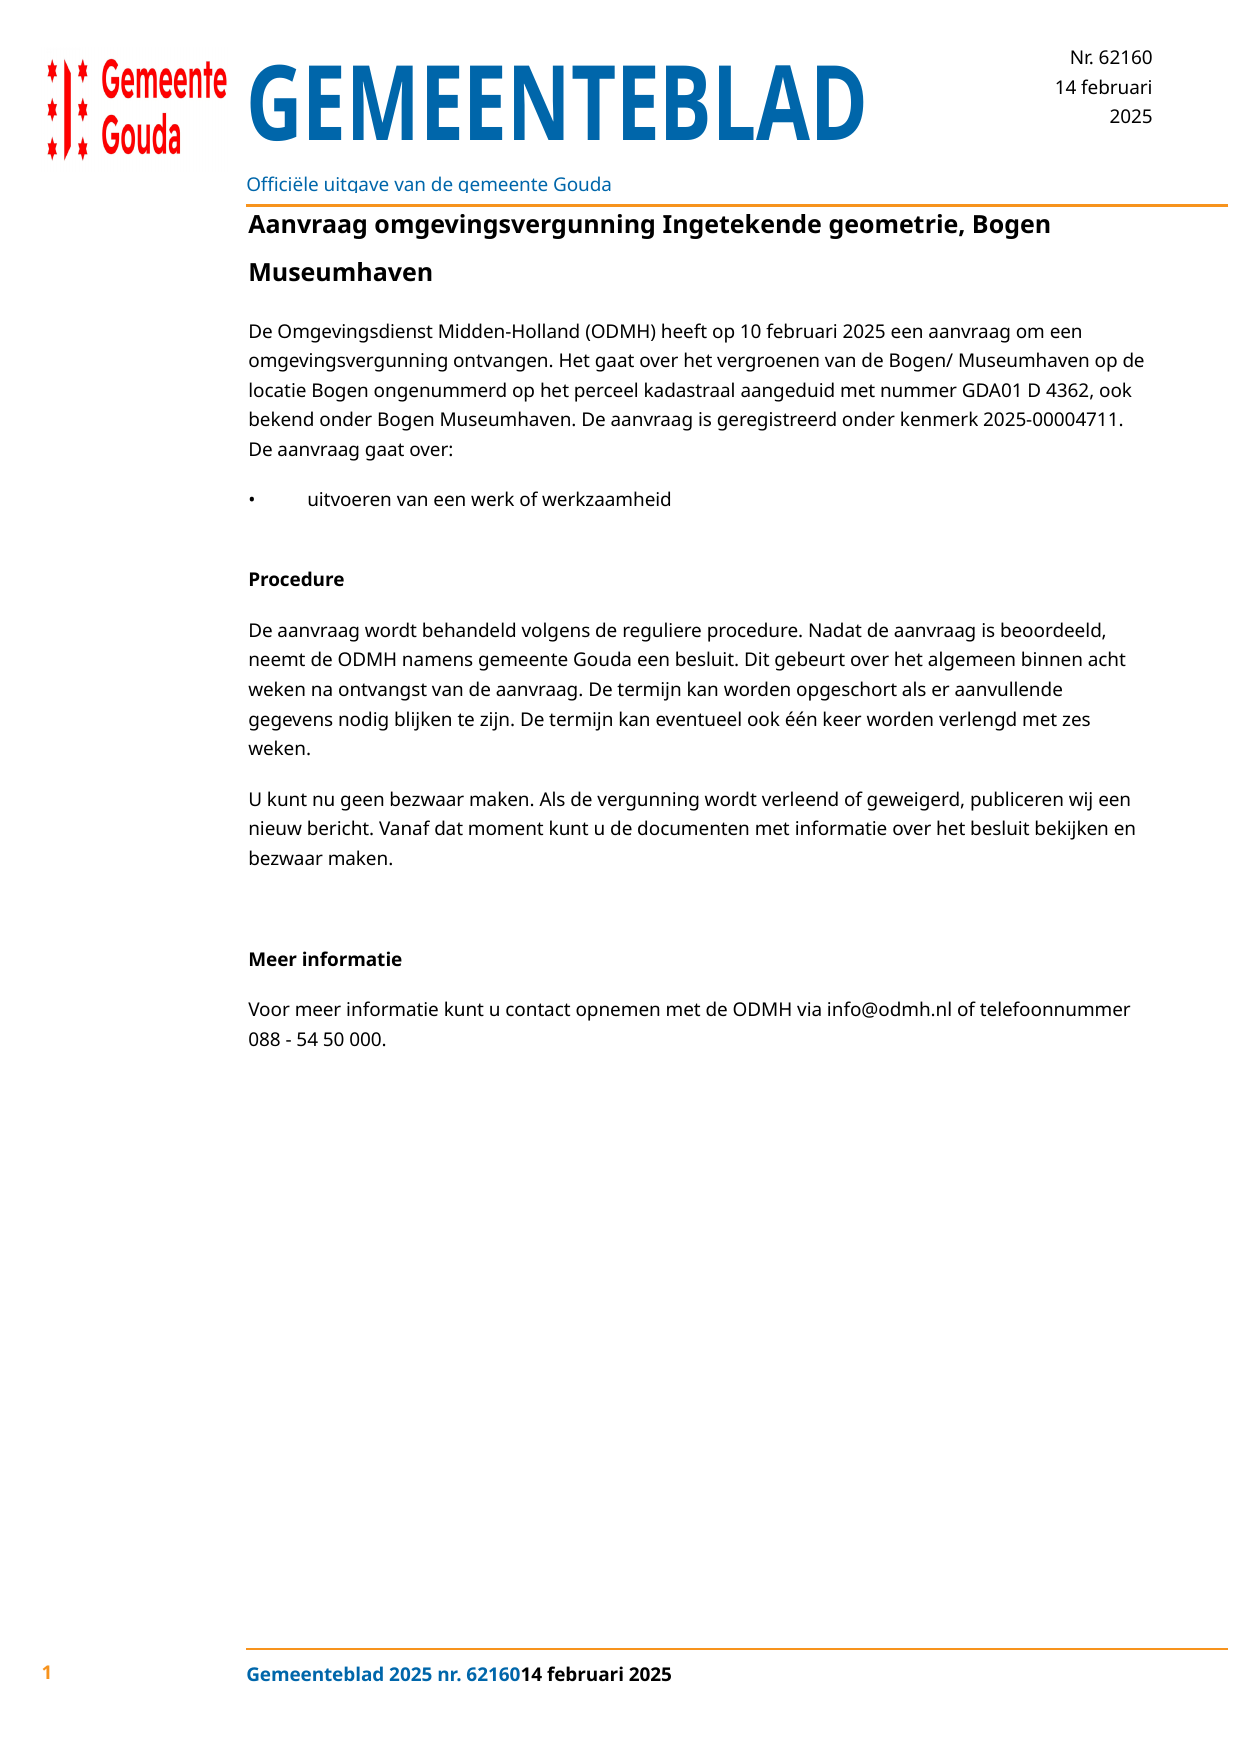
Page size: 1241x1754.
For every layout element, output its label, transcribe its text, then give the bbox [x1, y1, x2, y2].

text De Omgevingsdienst Midden-Holland (ODMH) heeft op 10 februari 2025 een aanvraag om een omgevingsvergunning ontvangen. Het gaat over het vergroenen van de Bogen/ Museumhaven op de locatie Bogen ongenummerd op het perceel kadastraal aangeduid met nummer GDA01 D 4362, ook bekend onder Bogen Museumhaven. De aanvraag is geregistreerd onder kenmerk 2025-00004711. De aanvraag gaat over: [248, 318, 1152, 462]
text Aanvraag omgevingsvergunning Ingetekende geometrie, Bogen Museumhaven [248, 207, 1152, 288]
list uitvoeren van een werk of werkzaamheid [248, 487, 1152, 512]
text U kunt nu geen bezwaar maken. Als de vergunning wordt verleend of geweigerd, publiceren wij een nieuw bericht. Vanaf dat moment kunt u de documenten met informatie over het besluit bekijken en bezwaar maken. [248, 786, 1152, 871]
picture [41, 47, 231, 172]
text Voor meer informatie kunt u contact opnemen met de ODMH via info@odmh.nl of telefoonnummer 088 - 54 50 000. [248, 996, 1152, 1052]
text Meer informatie [248, 946, 1152, 972]
text De aanvraag wordt behandeld volgens de reguliere procedure. Nadat de aanvraag is beoordeeld, neemt de ODMH namens gemeente Gouda een besluit. Dit gebeurt over het algemeen binnen acht weken na ontvangst van de aanvraag. De termijn kan worden opgeschort als er aanvullende gegevens nodig blijken te zijn. De termijn kan eventueel ook één keer worden verlengd met zes weken. [248, 617, 1152, 761]
text Procedure [248, 567, 1152, 592]
